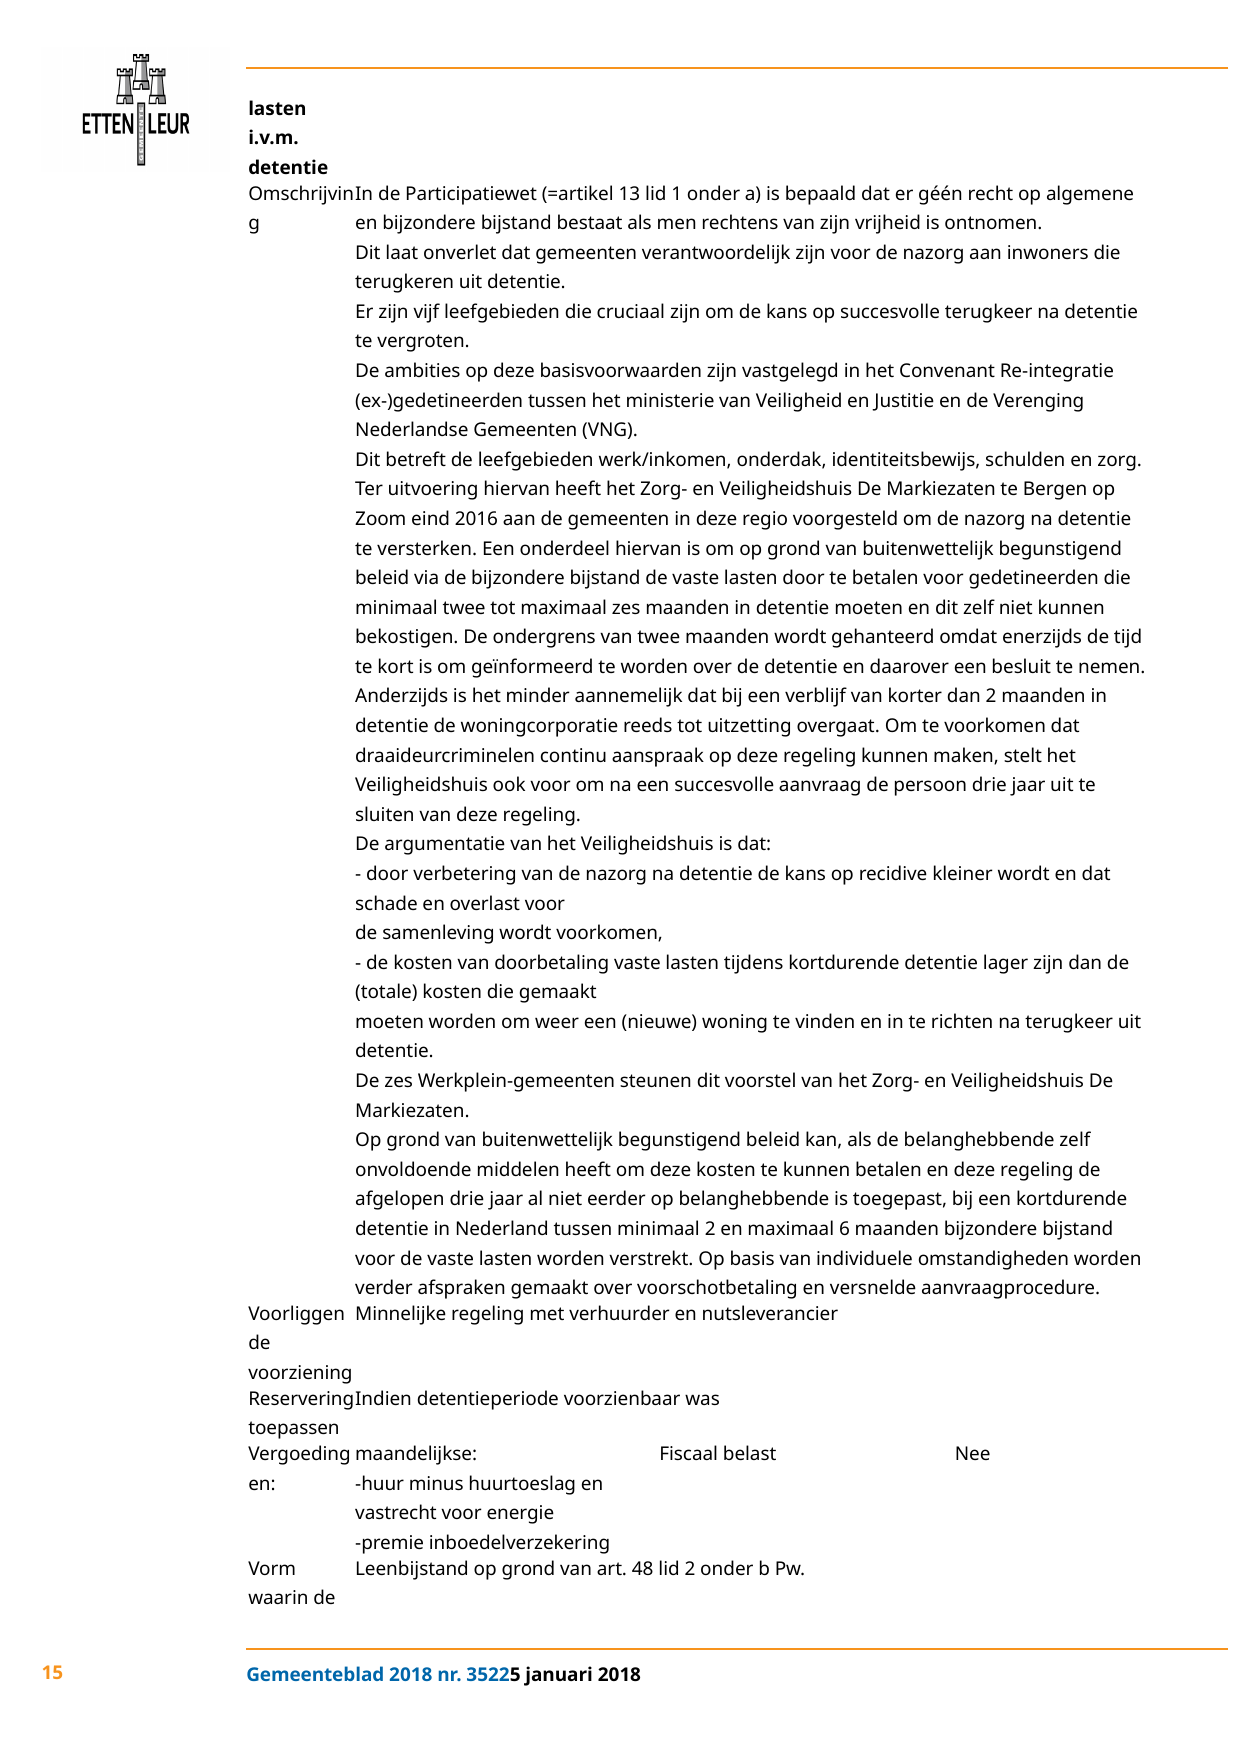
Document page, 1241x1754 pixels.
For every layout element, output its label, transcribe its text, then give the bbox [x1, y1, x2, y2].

table_cell Indien detentieperiode voorzienbaar was [355, 1385, 1152, 1440]
table_cell Leenbijstand op grond van art. 48 lid 2 onder b Pw. [355, 1555, 1152, 1610]
picture [41, 47, 231, 172]
table_cell In de Participatiewet (=artikel 13 lid 1 onder a) is bepaald dat er géén recht op algemene en bijzondere bijstand bestaat als men rechtens van zijn vrijheid is ontnomen. Dit laat onverlet dat gemeenten verantwoordelijk zijn voor de nazorg aan inwoners die terugkeren uit detentie. Er zijn vijf leefgebieden die cruciaal zijn om de kans op succesvolle terugkeer na detentie te vergroten. De ambities op deze basisvoorwaarden zijn vastgelegd in het Convenant Re-integratie (ex-)gedetineerden tussen het ministerie van Veiligheid en Justitie en de Verenging Nederlandse Gemeenten (VNG). Dit betreft de leefgebieden werk/inkomen, onderdak, identiteitsbewijs, schulden en zorg. Ter uitvoering hiervan heeft het Zorg- en Veiligheidshuis De Markiezaten te Bergen op Zoom eind 2016 aan de gemeenten in deze regio voorgesteld om de nazorg na detentie te versterken. Een onderdeel hiervan is om op grond van buitenwettelijk begunstigend beleid via de bijzondere bijstand de vaste lasten door te betalen voor gedetineerden die minimaal twee tot maximaal zes maanden in detentie moeten en dit zelf niet kunnen bekostigen. De ondergrens van twee maanden wordt gehanteerd omdat enerzijds de tijd te kort is om geïnformeerd te worden over de detentie en daarover een besluit te nemen. Anderzijds is het minder aannemelijk dat bij een verblijf van korter dan 2 maanden in detentie de woningcorporatie reeds tot uitzetting overgaat. Om te voorkomen dat draaideurcriminelen continu aanspraak op deze regeling kunnen maken, stelt het Veiligheidshuis ook voor om na een succesvolle aanvraag de persoon drie jaar uit te sluiten van deze regeling. De argumentatie van het Veiligheidshuis is dat: - door verbetering van de nazorg na detentie de kans op recidive kleiner wordt en dat schade en overlast voor de samenleving wordt voorkomen, - de kosten van doorbetaling vaste lasten tijdens kortdurende detentie lager zijn dan de (totale) kosten die gemaakt moeten worden om weer een (nieuwe) woning te vinden en in te richten na terugkeer uit detentie. De zes Werkplein-gemeenten steunen dit voorstel van het Zorg- en Veiligheidshuis De Markiezaten. Op grond van buitenwettelijk begunstigend beleid kan, als de belanghebbende zelf onvoldoende middelen heeft om deze kosten te kunnen betalen en deze regeling de afgelopen drie jaar al niet eerder op belanghebbende is toegepast, bij een kortdurende detentie in Nederland tussen minimaal 2 en maximaal 6 maanden bijzondere bijstand voor de vaste lasten worden verstrekt. Op basis van individuele omstandigheden worden verder afspraken gemaakt over voorschotbetaling en versnelde aanvraagprocedure. [355, 180, 1152, 1300]
table_cell Vergoedingen: [248, 1440, 355, 1555]
table_cell maandelijkse: -huur minus huurtoeslag en vastrecht voor energie -premie inboedelverzekering [355, 1440, 659, 1555]
table_cell Omschrijving [248, 180, 355, 1300]
table_cell Voorliggende voorziening [248, 1300, 355, 1385]
table_cell Fiscaal belast [659, 1440, 954, 1555]
table_cell [355, 95, 1152, 180]
table_cell Reservering toepassen [248, 1385, 355, 1440]
table_cell Minnelijke regeling met verhuurder en nutsleverancier [355, 1300, 1152, 1385]
table_cell lasten i.v.m. detentie [248, 95, 355, 180]
table_cell Vorm waarin de [248, 1555, 355, 1610]
table_cell Nee [955, 1440, 1152, 1555]
